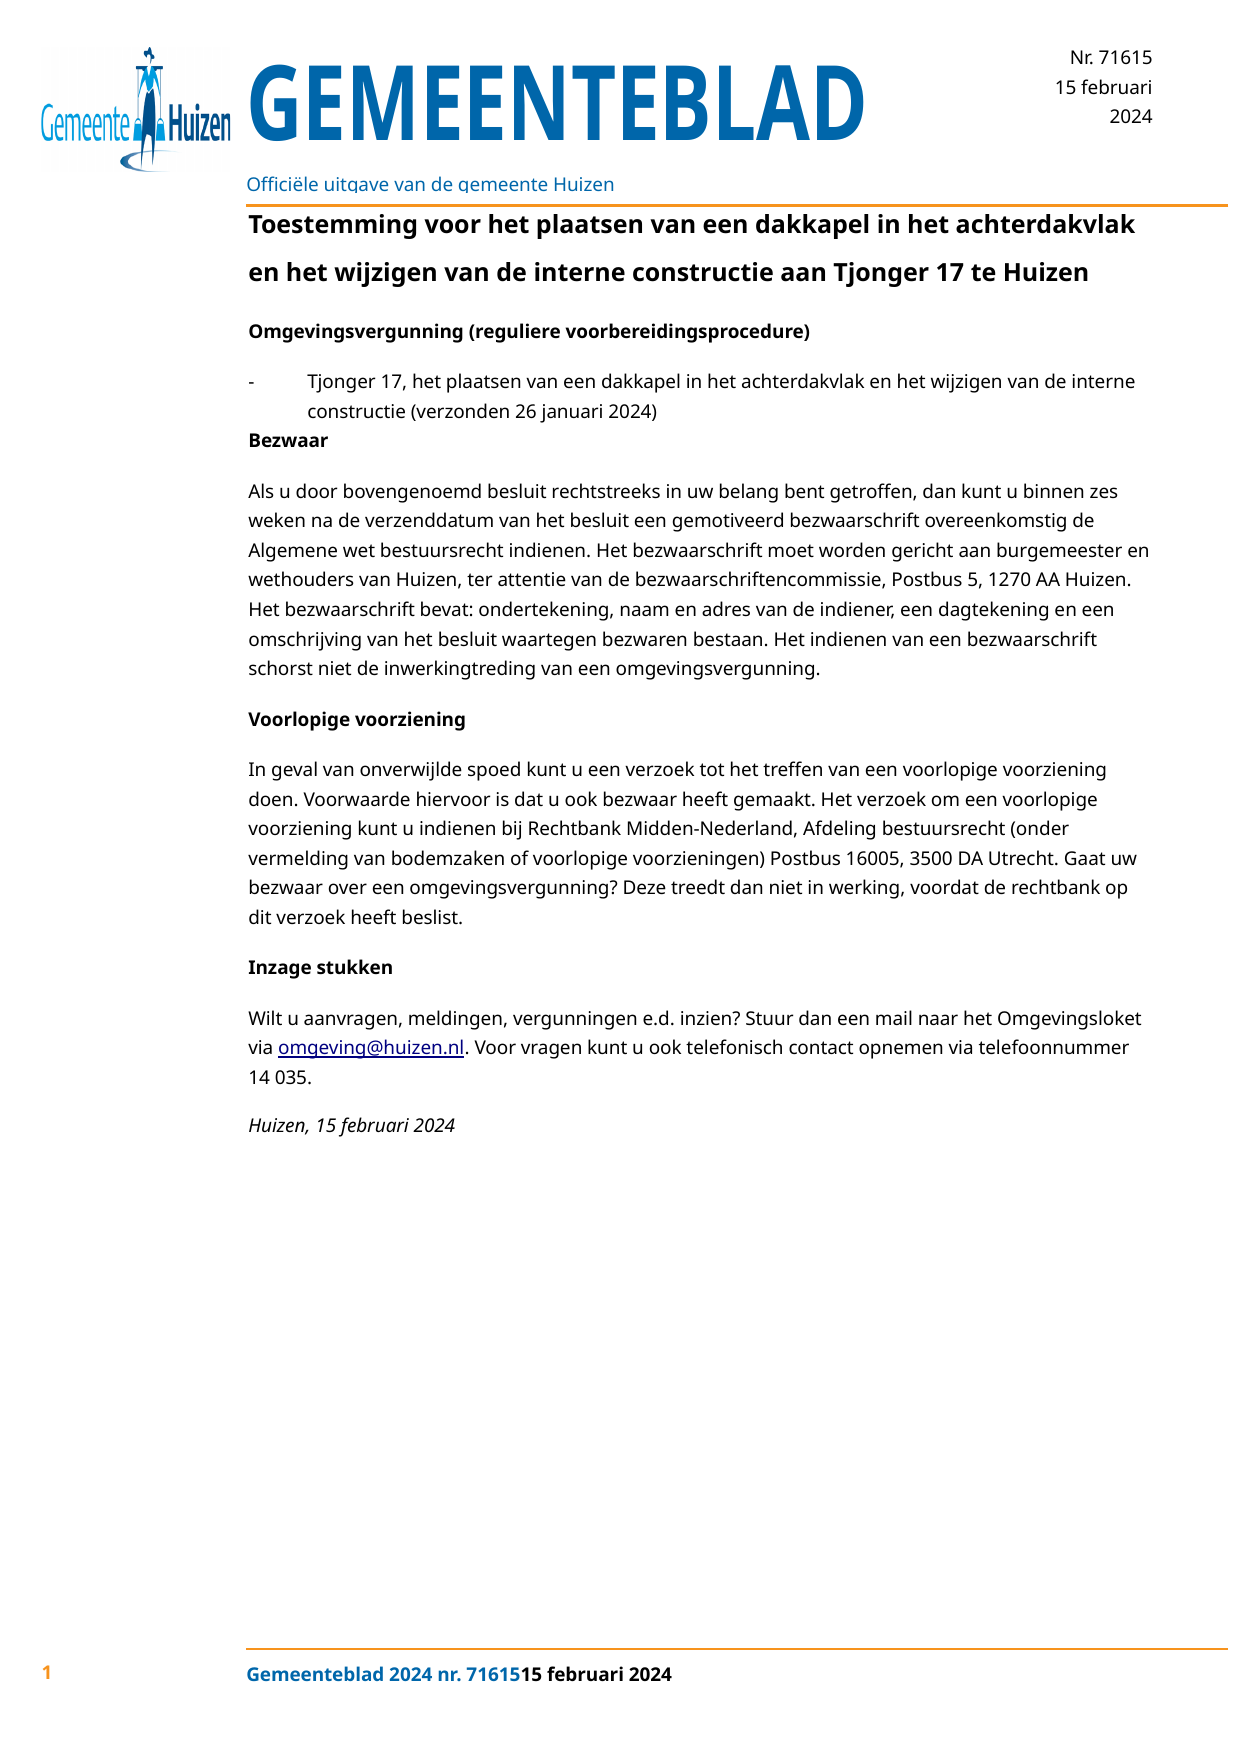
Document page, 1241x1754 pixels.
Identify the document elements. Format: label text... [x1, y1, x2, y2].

text Als u door bovengenoemd besluit rechtstreeks in uw belang bent getroffen, dan kunt u binnen zes weken na de verzenddatum van het besluit een gemotiveerd bezwaarschrift overeenkomstig de Algemene wet bestuursrecht indienen. Het bezwaarschrift moet worden gericht aan burgemeester en wethouders van Huizen, ter attentie van de bezwaarschriftencommissie, Postbus 5, 1270 AA Huizen. Het bezwaarschrift bevat: ondertekening, naam en adres van de indiener, een dagtekening en een omschrijving van het besluit waartegen bezwaren bestaan. Het indienen van een bezwaarschrift schorst niet de inwerkingtreding van een omgevingsvergunning. [248, 478, 1152, 681]
list Tjonger 17, het plaatsen van een dakkapel in het achterdakvlak en het wijzigen van de interne constructie (verzonden 26 januari 2024) [248, 368, 1152, 424]
text Voorlopige voorziening [248, 706, 1152, 732]
text Bezwaar [248, 427, 1152, 453]
picture [41, 47, 231, 172]
text Huizen, 15 februari 2024 [248, 1112, 1152, 1138]
text Omgevingsvergunning (reguliere voorbereidingsprocedure) [248, 318, 1152, 344]
text Wilt u aanvragen, meldingen, vergunningen e.d. inzien? Stuur dan een mail naar het Omgevingsloket via omgeving@huizen.nl. Voor vragen kunt u ook telefonisch contact opnemen via telefoonnummer 14 035. [248, 1005, 1152, 1090]
text Inzage stukken [248, 954, 1152, 980]
text Toestemming voor het plaatsen van een dakkapel in het achterdakvlak en het wijzigen van de interne constructie aan Tjonger 17 te Huizen [248, 207, 1152, 288]
text In geval van onverwijlde spoed kunt u een verzoek tot het treffen van een voorlopige voorziening doen. Voorwaarde hiervoor is dat u ook bezwaar heeft gemaakt. Het verzoek om een voorlopige voorziening kunt u indienen bij Rechtbank Midden-Nederland, Afdeling bestuursrecht (onder vermelding van bodemzaken of voorlopige voorzieningen) Postbus 16005, 3500 DA Utrecht. Gaat uw bezwaar over een omgevingsvergunning? Deze treedt dan niet in werking, voordat de rechtbank op dit verzoek heeft beslist. [248, 756, 1152, 930]
